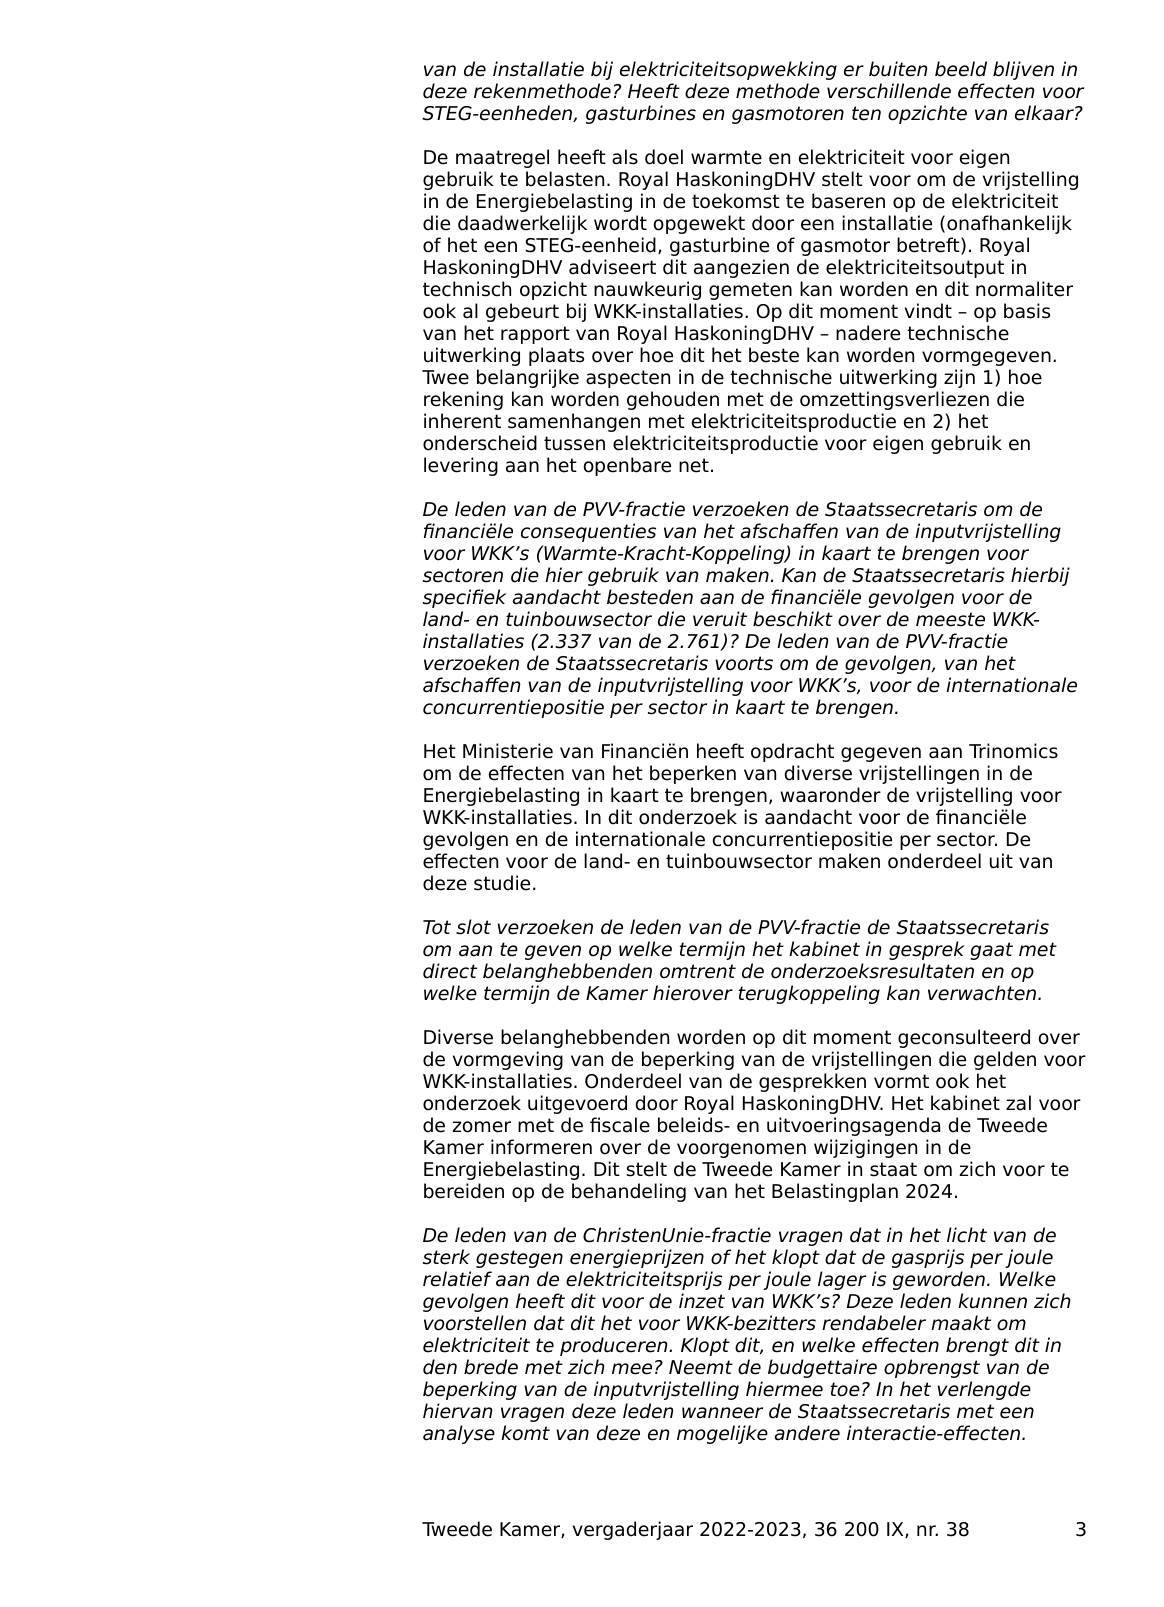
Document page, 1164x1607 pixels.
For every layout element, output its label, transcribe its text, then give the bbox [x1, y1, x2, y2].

text Tot slot verzoeken de leden van de PVV-fractie de Staatssecretaris om aan te geven op welke termijn het kabinet in gesprek gaat met direct belanghebbenden omtrent de onderzoeksresultaten en op welke termijn de Kamer hierover terugkoppeling kan verwachten. [422, 917, 1087, 1005]
text De maatregel heeft als doel warmte en elektriciteit voor eigen gebruik te belasten. Royal HaskoningDHV stelt voor om de vrijstelling in de Energiebelasting in de toekomst te baseren op de elektriciteit die daadwerkelijk wordt opgewekt door een installatie (onafhankelijk of het een STEG-eenheid, gasturbine of gasmotor betreft). Royal HaskoningDHV adviseert dit aangezien de elektriciteitsoutput in technisch opzicht nauwkeurig gemeten kan worden en dit normaliter ook al gebeurt bij WKK-installaties. Op dit moment vindt – op basis van het rapport van Royal HaskoningDHV – nadere technische uitwerking plaats over hoe dit het beste kan worden vormgegeven. Twee belangrijke aspecten in de technische uitwerking zijn 1) hoe rekening kan worden gehouden met de omzettingsverliezen die inherent samenhangen met elektriciteitsproductie en 2) het onderscheid tussen elektriciteitsproductie voor eigen gebruik en levering aan het openbare net. [422, 147, 1087, 477]
text van de installatie bij elektriciteitsopwekking er buiten beeld blijven in deze rekenmethode? Heeft deze methode verschillende effecten voor STEG-eenheden, gasturbines en gasmotoren ten opzichte van elkaar? [422, 59, 1087, 125]
text Diverse belanghebbenden worden op dit moment geconsulteerd over de vormgeving van de beperking van de vrijstellingen die gelden voor WKK-installaties. Onderdeel van de gesprekken vormt ook het onderzoek uitgevoerd door Royal HaskoningDHV. Het kabinet zal voor de zomer met de fiscale beleids- en uitvoeringsagenda de Tweede Kamer informeren over de voorgenomen wijzigingen in de Energiebelasting. Dit stelt de Tweede Kamer in staat om zich voor te bereiden op de behandeling van het Belastingplan 2024. [422, 1027, 1087, 1203]
text Het Ministerie van Financiën heeft opdracht gegeven aan Trinomics om de effecten van het beperken van diverse vrijstellingen in de Energiebelasting in kaart te brengen, waaronder de vrijstelling voor WKK-installaties. In dit onderzoek is aandacht voor de financiële gevolgen en de internationale concurrentiepositie per sector. De effecten voor de land- en tuinbouwsector maken onderdeel uit van deze studie. [422, 741, 1087, 895]
text De leden van de ChristenUnie-fractie vragen dat in het licht van de sterk gestegen energieprijzen of het klopt dat de gasprijs per joule relatief aan de elektriciteitsprijs per joule lager is geworden. Welke gevolgen heeft dit voor de inzet van WKK’s? Deze leden kunnen zich voorstellen dat dit het voor WKK-bezitters rendabeler maakt om elektriciteit te produceren. Klopt dit, en welke effecten brengt dit in den brede met zich mee? Neemt de budgettaire opbrengst van de beperking van de inputvrijstelling hiermee toe? In het verlengde hiervan vragen deze leden wanneer de Staatssecretaris met een analyse komt van deze en mogelijke andere interactie-effecten. [422, 1225, 1087, 1445]
text De leden van de PVV-fractie verzoeken de Staatssecretaris om de financiële consequenties van het afschaffen van de inputvrijstelling voor WKK’s (Warmte-Kracht-Koppeling) in kaart te brengen voor sectoren die hier gebruik van maken. Kan de Staatssecretaris hierbij specifiek aandacht besteden aan de financiële gevolgen voor de land- en tuinbouwsector die veruit beschikt over de meeste WKK-installaties (2.337 van de 2.761)? De leden van de PVV-fractie verzoeken de Staatssecretaris voorts om de gevolgen, van het afschaffen van de inputvrijstelling voor WKK’s, voor de internationale concurrentiepositie per sector in kaart te brengen. [422, 499, 1087, 719]
